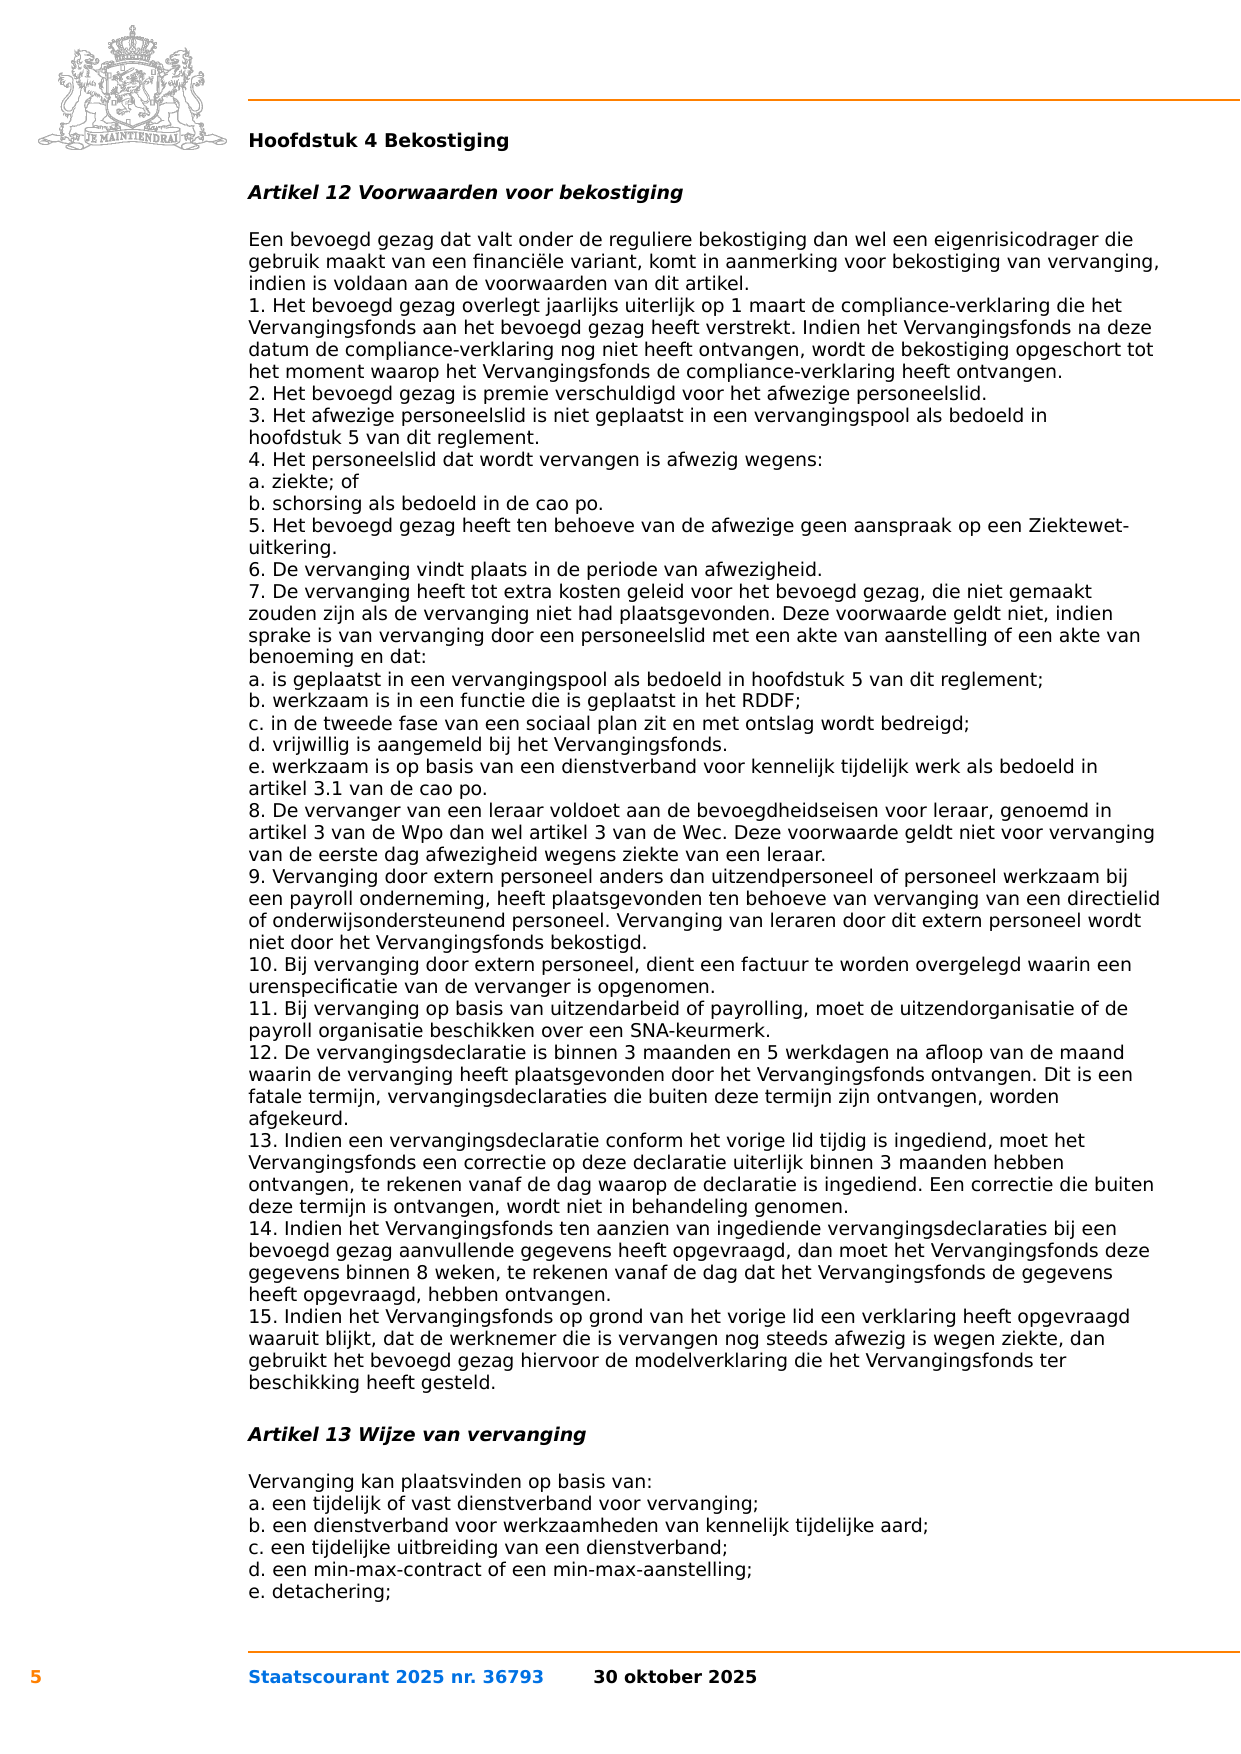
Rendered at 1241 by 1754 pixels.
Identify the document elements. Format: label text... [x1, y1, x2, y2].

text 11. Bij vervanging op basis van uitzendarbeid of payrolling, moet de uitzendorganisatie of de payroll organisatie beschikken over een SNA-keurmerk. [248, 998, 1163, 1042]
text 1. Het bevoegd gezag overlegt jaarlijks uiterlijk op 1 maart de compliance-verklaring die het Vervangingsfonds aan het bevoegd gezag heeft verstrekt. Indien het Vervangingsfonds na deze datum de compliance-verklaring nog niet heeft ontvangen, wordt de bekostiging opgeschort tot het moment waarop het Vervangingsfonds de compliance-verklaring heeft ontvangen. [248, 295, 1163, 383]
text 6. De vervanging vindt plaats in de periode van afwezigheid. [248, 558, 1163, 581]
text 5. Het bevoegd gezag heeft ten behoeve van de afwezige geen aanspraak op een Ziektewet-uitkering. [248, 514, 1163, 558]
text b. een dienstverband voor werkzaamheden van kennelijk tijdelijke aard; [248, 1515, 1163, 1537]
text Een bevoegd gezag dat valt onder de reguliere bekostiging dan wel een eigenrisicodrager die gebruik maakt van een financiële variant, komt in aanmerking voor bekostiging van vervanging, indien is voldaan aan de voorwaarden van dit artikel. [248, 229, 1163, 295]
text d. een min-max-contract of een min-max-aanstelling; [248, 1559, 1163, 1581]
text 2. Het bevoegd gezag is premie verschuldigd voor het afwezige personeelslid. [248, 383, 1163, 405]
text 9. Vervanging door extern personeel anders dan uitzendpersoneel of personeel werkzaam bij een payroll onderneming, heeft plaatsgevonden ten behoeve van vervanging van een directielid of onderwijsondersteunend personeel. Vervanging van leraren door dit extern personeel wordt niet door het Vervangingsfonds bekostigd. [248, 866, 1163, 954]
text 8. De vervanger van een leraar voldoet aan de bevoegdheidseisen voor leraar, genoemd in artikel 3 van de Wpo dan wel artikel 3 van de Wec. Deze voorwaarde geldt niet voor vervanging van de eerste dag afwezigheid wegens ziekte van een leraar. [248, 800, 1163, 866]
subtitle Artikel 13 Wijze van vervanging [248, 1424, 1163, 1446]
text d. vrijwillig is aangemeld bij het Vervangingsfonds. [248, 734, 1163, 756]
text Vervanging kan plaatsvinden op basis van: [248, 1471, 1163, 1493]
text 15. Indien het Vervangingsfonds op grond van het vorige lid een verklaring heeft opgevraagd waaruit blijkt, dat de werknemer die is vervangen nog steeds afwezig is wegen ziekte, dan gebruikt het bevoegd gezag hiervoor de modelverklaring die het Vervangingsfonds ter beschikking heeft gesteld. [248, 1306, 1163, 1394]
subtitle Hoofdstuk 4 Bekostiging [248, 130, 1163, 152]
text 4. Het personeelslid dat wordt vervangen is afwezig wegens: [248, 449, 1163, 471]
text b. schorsing als bedoeld in de cao po. [248, 493, 1163, 514]
subtitle Artikel 12 Voorwaarden voor bekostiging [248, 182, 1163, 204]
text a. ziekte; of [248, 471, 1163, 493]
picture [38, 25, 227, 150]
text 14. Indien het Vervangingsfonds ten aanzien van ingediende vervangingsdeclaraties bij een bevoegd gezag aanvullende gegevens heeft opgevraagd, dan moet het Vervangingsfonds deze gegevens binnen 8 weken, te rekenen vanaf de dag dat het Vervangingsfonds de gegevens heeft opgevraagd, hebben ontvangen. [248, 1218, 1163, 1306]
text a. is geplaatst in een vervangingspool als bedoeld in hoofdstuk 5 van dit reglement; [248, 668, 1163, 690]
text 10. Bij vervanging door extern personeel, dient een factuur te worden overgelegd waarin een urenspecificatie van de vervanger is opgenomen. [248, 954, 1163, 998]
text 12. De vervangingsdeclaratie is binnen 3 maanden en 5 werkdagen na afloop van de maand waarin de vervanging heeft plaatsgevonden door het Vervangingsfonds ontvangen. Dit is een fatale termijn, vervangingsdeclaraties die buiten deze termijn zijn ontvangen, worden afgekeurd. [248, 1042, 1163, 1130]
text 7. De vervanging heeft tot extra kosten geleid voor het bevoegd gezag, die niet gemaakt zouden zijn als de vervanging niet had plaatsgevonden. Deze voorwaarde geldt niet, indien sprake is van vervanging door een personeelslid met een akte van aanstelling of een akte van benoeming en dat: [248, 581, 1163, 668]
text e. werkzaam is op basis van een dienstverband voor kennelijk tijdelijk werk als bedoeld in artikel 3.1 van de cao po. [248, 756, 1163, 800]
text c. in de tweede fase van een sociaal plan zit en met ontslag wordt bedreigd; [248, 712, 1163, 734]
text a. een tijdelijk of vast dienstverband voor vervanging; [248, 1493, 1163, 1515]
text b. werkzaam is in een functie die is geplaatst in het RDDF; [248, 690, 1163, 712]
text 3. Het afwezige personeelslid is niet geplaatst in een vervangingspool als bedoeld in hoofdstuk 5 van dit reglement. [248, 405, 1163, 449]
text 13. Indien een vervangingsdeclaratie conform het vorige lid tijdig is ingediend, moet het Vervangingsfonds een correctie op deze declaratie uiterlijk binnen 3 maanden hebben ontvangen, te rekenen vanaf de dag waarop de declaratie is ingediend. Een correctie die buiten deze termijn is ontvangen, wordt niet in behandeling genomen. [248, 1130, 1163, 1218]
text c. een tijdelijke uitbreiding van een dienstverband; [248, 1537, 1163, 1559]
text e. detachering; [248, 1581, 1163, 1603]
